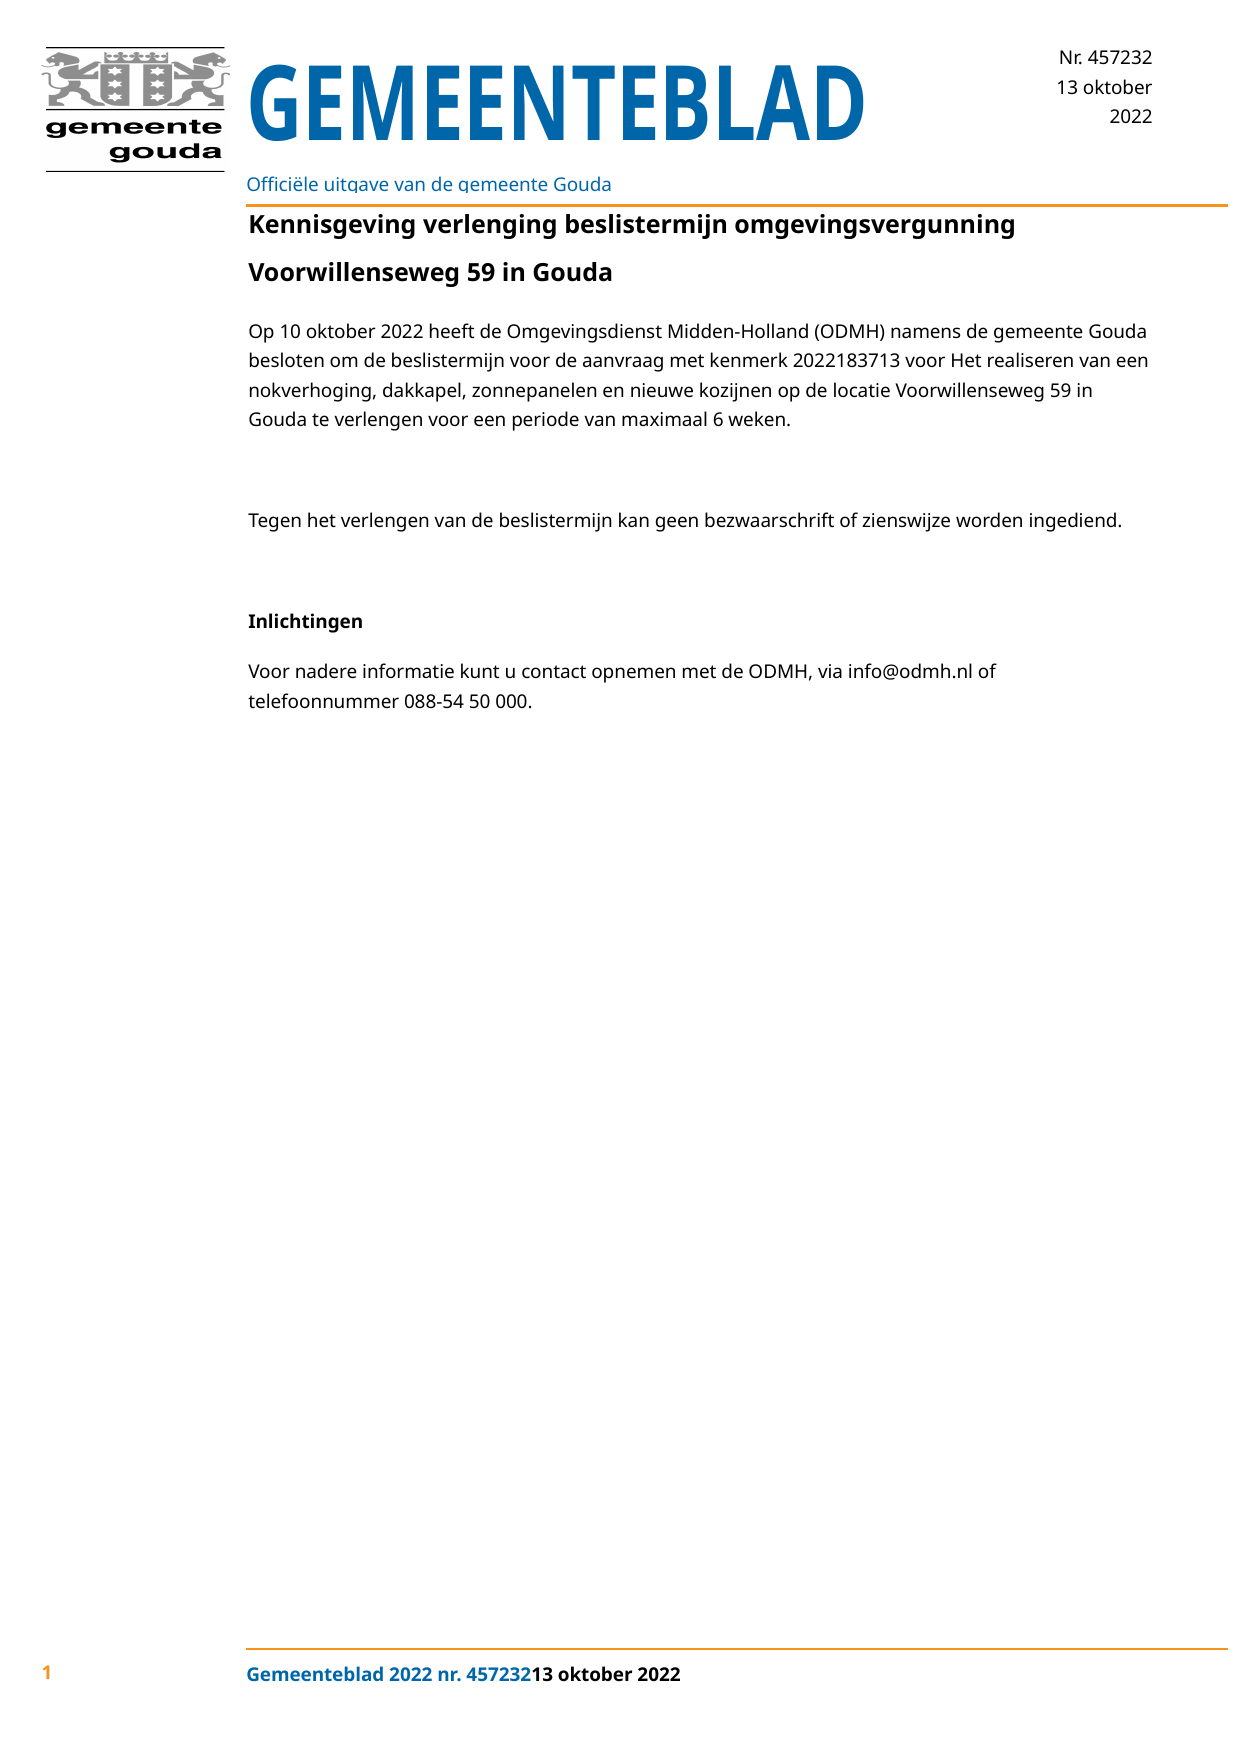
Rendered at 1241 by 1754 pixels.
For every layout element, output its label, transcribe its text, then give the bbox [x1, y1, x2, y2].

text Op 10 oktober 2022 heeft de Omgevingsdienst Midden-Holland (ODMH) namens de gemeente Gouda besloten om de beslistermijn voor de aanvraag met kenmerk 2022183713 voor Het realiseren van een nokverhoging, dakkapel, zonnepanelen en nieuwe kozijnen op de locatie Voorwillenseweg 59 in Gouda te verlengen voor een periode van maximaal 6 weken. [248, 318, 1152, 432]
text Voor nadere informatie kunt u contact opnemen met de ODMH, via info@odmh.nl of telefoonnummer 088-54 50 000. [248, 659, 1152, 714]
text Kennisgeving verlenging beslistermijn omgevingsvergunning Voorwillenseweg 59 in Gouda [248, 207, 1152, 288]
text Inlichtingen [248, 608, 1152, 634]
picture [41, 47, 231, 172]
text Tegen het verlengen van de beslistermijn kan geen bezwaarschrift of zienswijze worden ingediend. [248, 507, 1152, 533]
